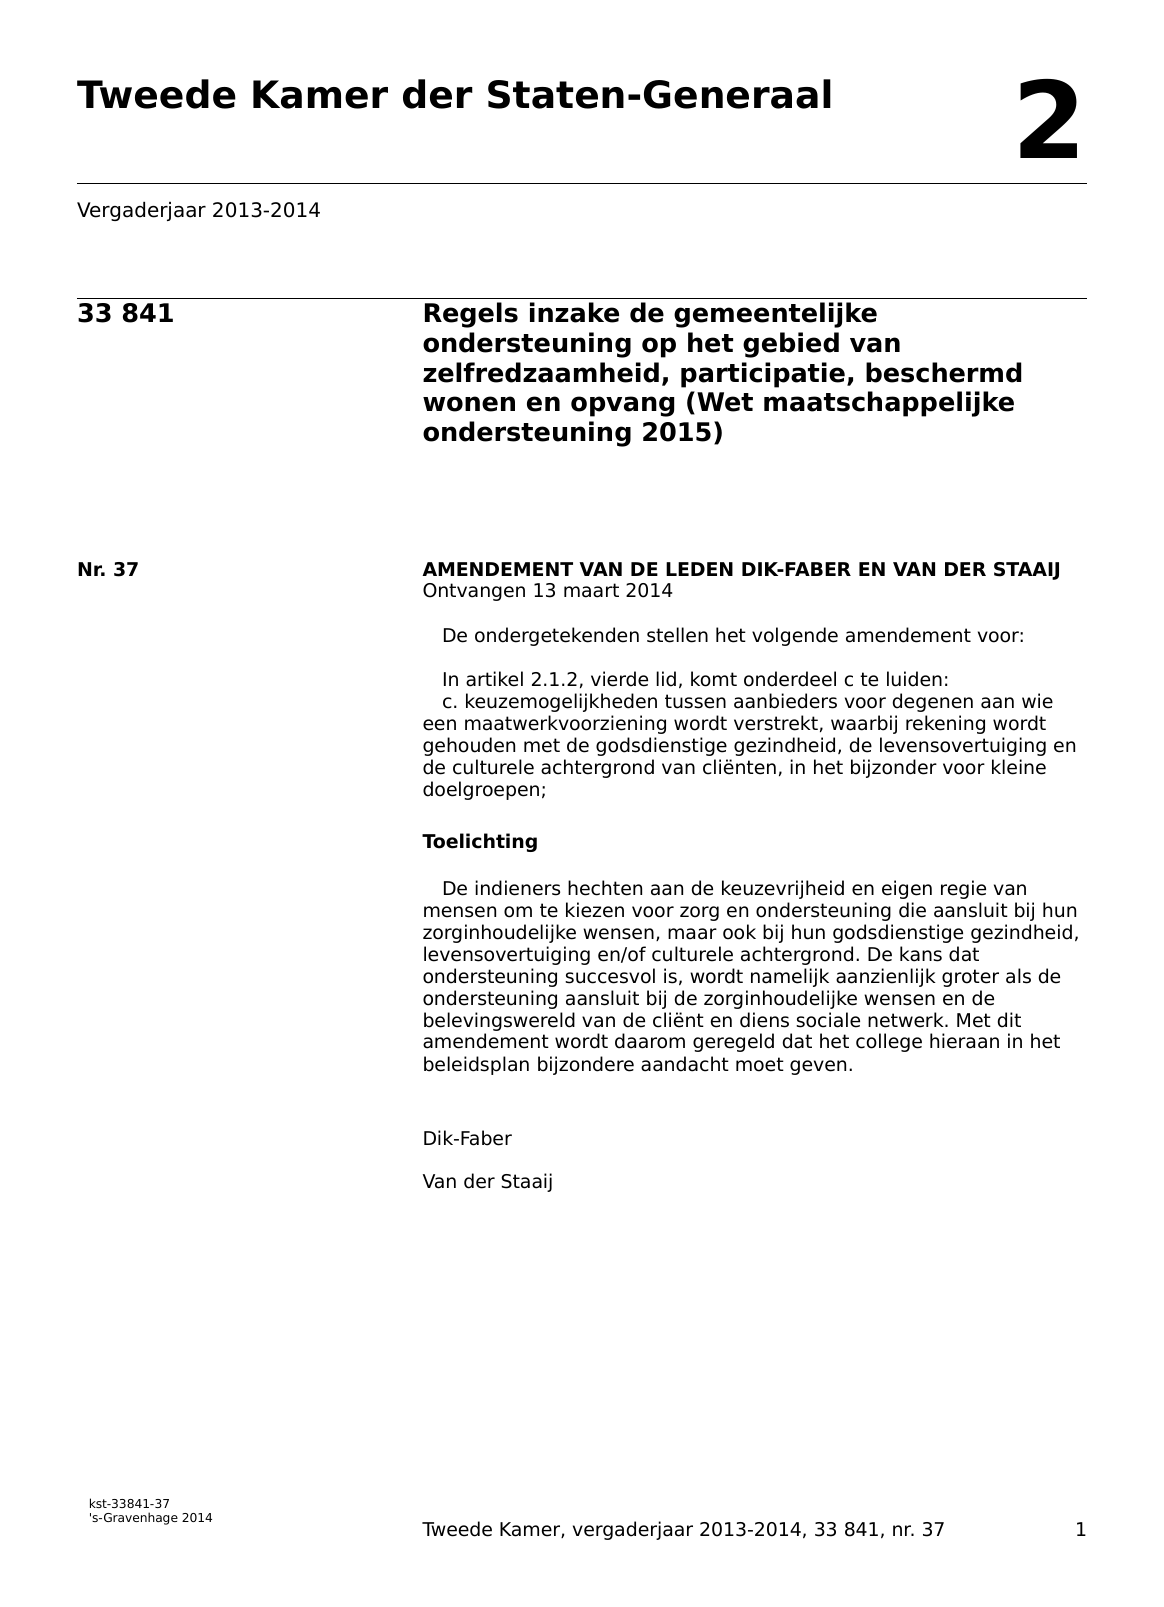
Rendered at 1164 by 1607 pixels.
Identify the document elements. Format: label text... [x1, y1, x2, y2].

subtitle 33 841 Regels inzake de gemeentelijke ondersteuning op het gebied van zelfredzaamheid, participatie, beschermd wonen en opvang (Wet maatschappelijke ondersteuning 2015) [77, 299, 1087, 447]
text kst-33841-37 [88, 1497, 323, 1511]
table_cell Vergaderjaar 2013-2014 [77, 184, 1087, 298]
text In artikel 2.1.2, vierde lid, komt onderdeel c te luiden: [422, 669, 1087, 691]
text Ontvangen 13 maart 2014 [422, 580, 1087, 602]
text De indieners hechten aan de keuzevrijheid en eigen regie van mensen om te kiezen voor zorg en ondersteuning die aansluit bij hun zorginhoudelijke wensen, maar ook bij hun godsdienstige gezindheid, levensovertuiging en/of culturele achtergrond. De kans dat ondersteuning succesvol is, wordt namelijk aanzienlijk groter als de ondersteuning aansluit bij de zorginhoudelijke wensen en de belevingswereld van de cliënt en diens sociale netwerk. Met dit amendement wordt daarom geregeld dat het college hieraan in het beleidsplan bijzondere aandacht moet geven. [422, 878, 1087, 1075]
text Dik-Faber Van der Staaij [422, 1105, 1087, 1193]
text De ondergetekenden stellen het volgende amendement voor: [422, 624, 1087, 647]
table_header Tweede Kamer der Staten-Generaal [77, 59, 886, 183]
text c. keuzemogelijkheden tussen aanbieders voor degenen aan wie een maatwerkvoorziening wordt verstrekt, waarbij rekening wordt gehouden met de godsdienstige gezindheid, de levensovertuiging en de culturele achtergrond van cliënten, in het bijzonder voor kleine doelgroepen; [422, 691, 1087, 801]
text 's-Gravenhage 2014 [88, 1511, 323, 1525]
table_header 2 [886, 59, 1087, 183]
subtitle Toelichting [422, 831, 1087, 853]
subtitle Nr. 37 AMENDEMENT VAN DE LEDEN DIK-FABER EN VAN DER STAAIJ [77, 558, 1087, 580]
